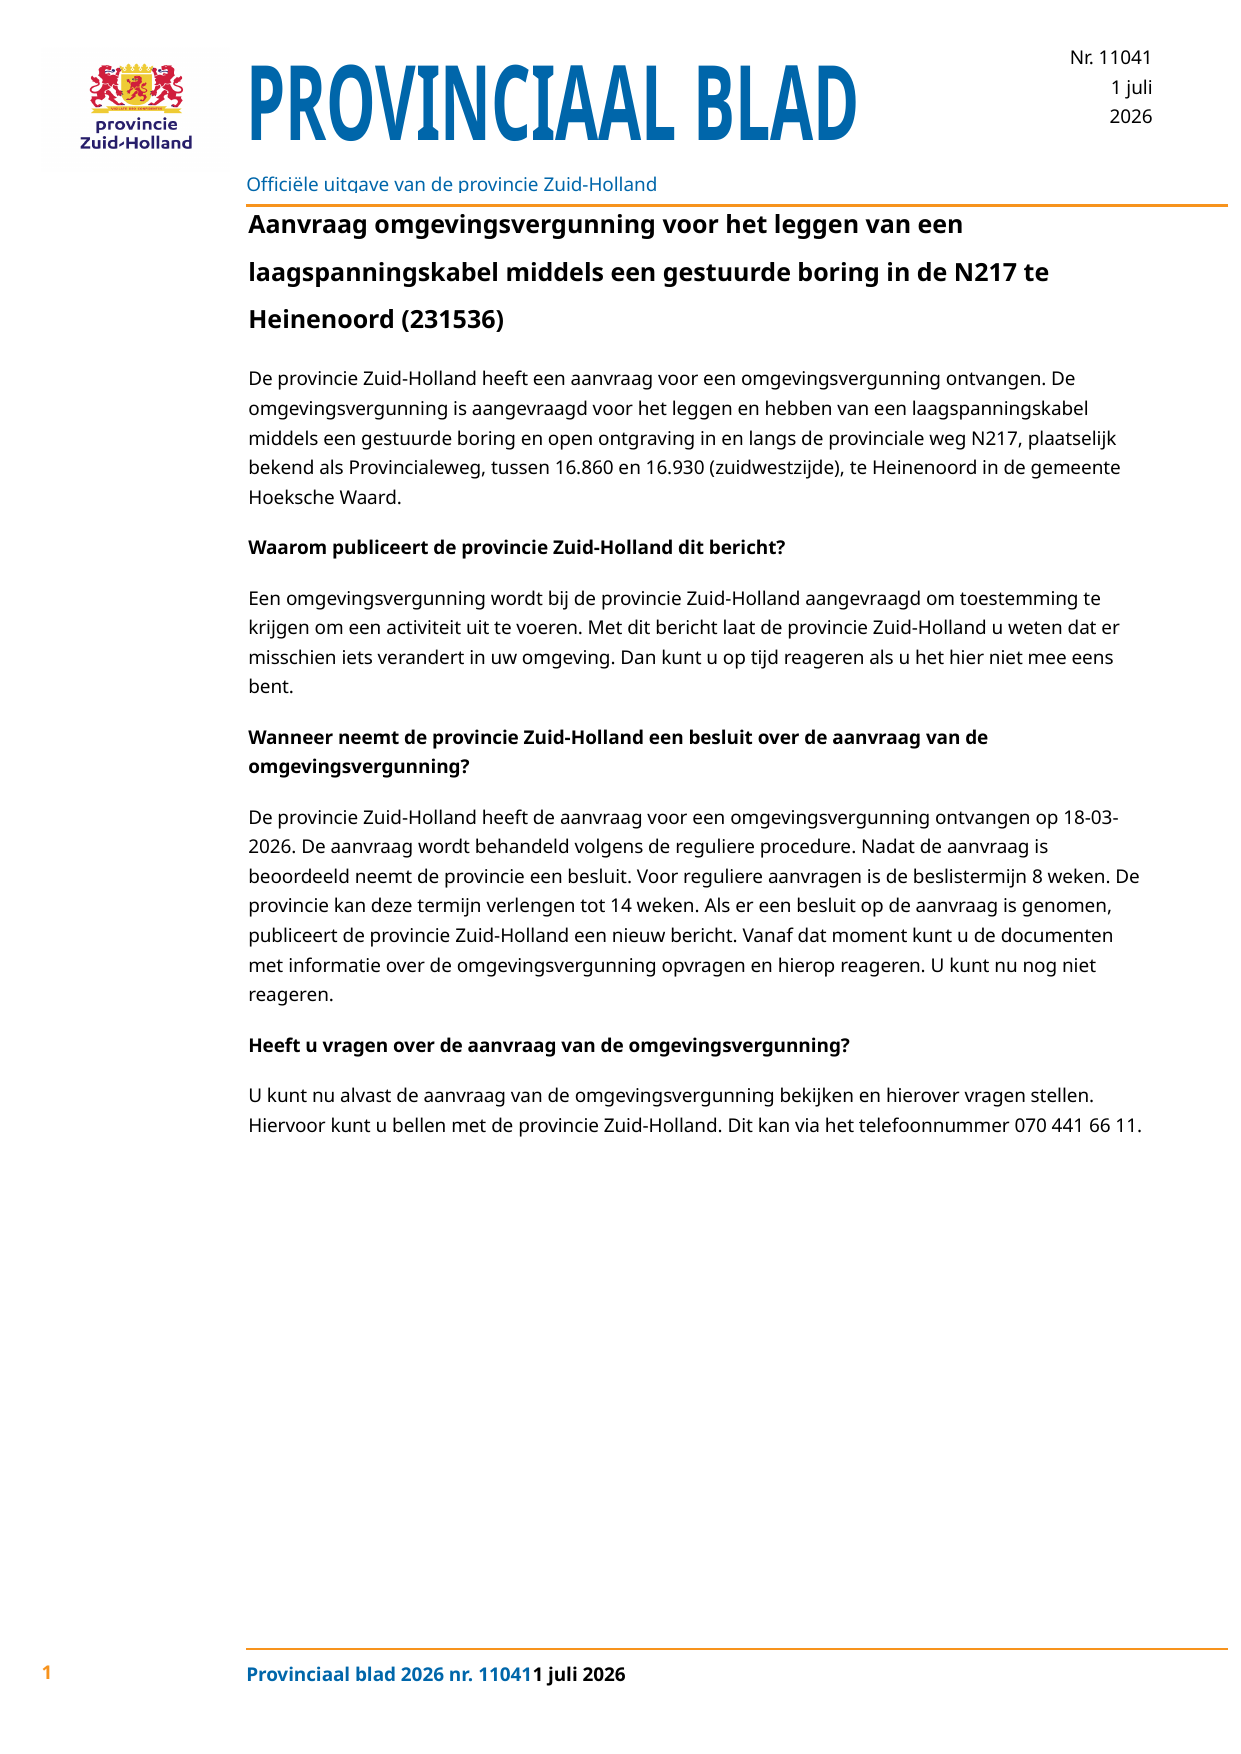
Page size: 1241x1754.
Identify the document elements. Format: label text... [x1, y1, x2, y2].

text Een omgevingsvergunning wordt bij de provincie Zuid-Holland aangevraagd om toestemming te krijgen om een activiteit uit te voeren. Met dit bericht laat de provincie Zuid-Holland u weten dat er misschien iets verandert in uw omgeving. Dan kunt u op tijd reageren als u het hier niet mee eens bent. [248, 585, 1152, 699]
text Wanneer neemt de provincie Zuid-Holland een besluit over de aanvraag van de omgevingsvergunning? [248, 724, 1152, 779]
text Waarom publiceert de provincie Zuid-Holland dit bericht? [248, 534, 1152, 560]
text Heeft u vragen over de aanvraag van de omgevingsvergunning? [248, 1032, 1152, 1057]
picture [41, 47, 231, 172]
text U kunt nu alvast de aanvraag van de omgevingsvergunning bekijken en hierover vragen stellen. Hiervoor kunt u bellen met de provincie Zuid-Holland. Dit kan via het telefoonnummer 070 441 66 11. [248, 1082, 1152, 1137]
text Aanvraag omgevingsvergunning voor het leggen van een laagspanningskabel middels een gestuurde boring in de N217 te Heinenoord (231536) [248, 207, 1152, 336]
text De provincie Zuid-Holland heeft de aanvraag voor een omgevingsvergunning ontvangen op 18-03-2026. De aanvraag wordt behandeld volgens de reguliere procedure. Nadat de aanvraag is beoordeeld neemt de provincie een besluit. Voor reguliere aanvragen is de beslistermijn 8 weken. De provincie kan deze termijn verlengen tot 14 weken. Als er een besluit op de aanvraag is genomen, publiceert de provincie Zuid-Holland een nieuw bericht. Vanaf dat moment kunt u de documenten met informatie over de omgevingsvergunning opvragen en hierop reageren. U kunt nu nog niet reageren. [248, 804, 1152, 1007]
text De provincie Zuid-Holland heeft een aanvraag voor een omgevingsvergunning ontvangen. De omgevingsvergunning is aangevraagd voor het leggen en hebben van een laagspanningskabel middels een gestuurde boring en open ontgraving in en langs de provinciale weg N217, plaatselijk bekend als Provincialeweg, tussen 16.860 en 16.930 (zuidwestzijde), te Heinenoord in de gemeente Hoeksche Waard. [248, 366, 1152, 509]
